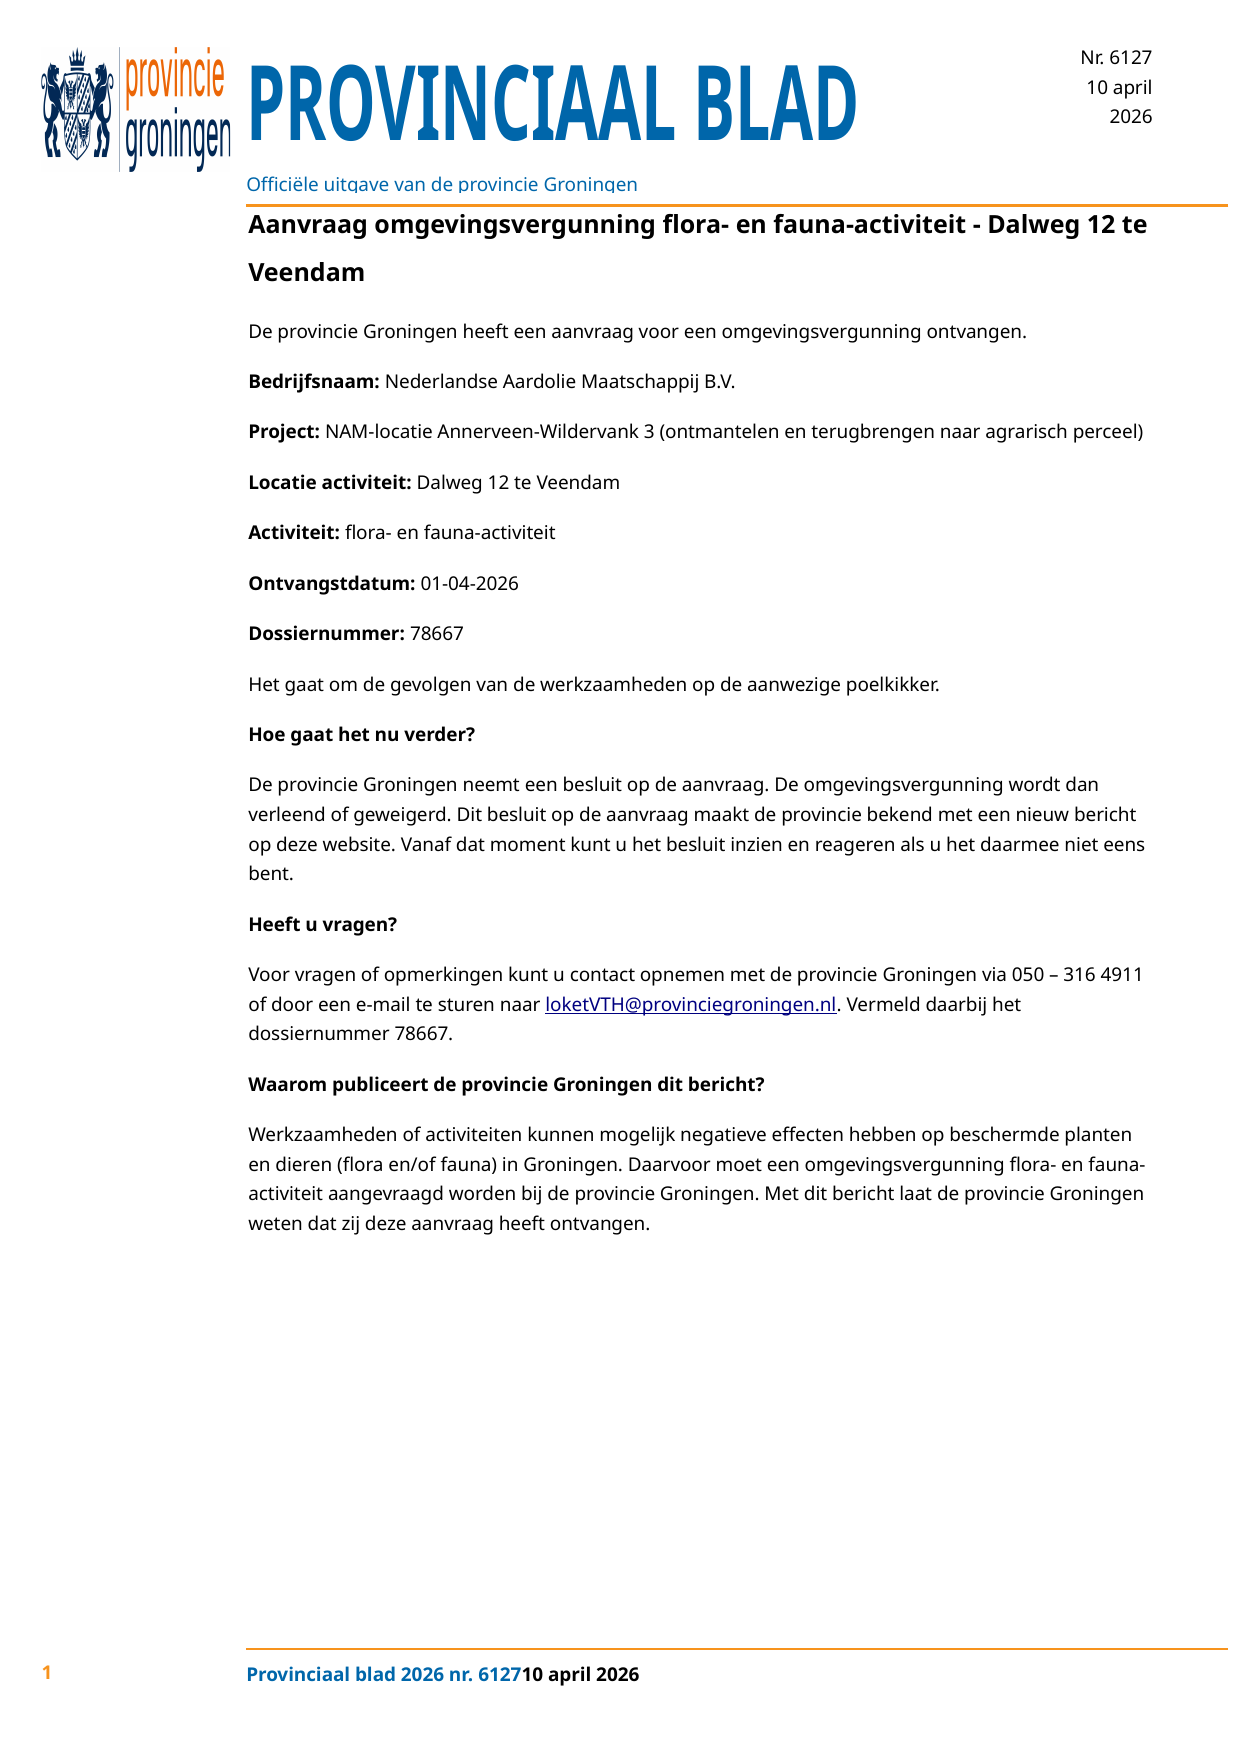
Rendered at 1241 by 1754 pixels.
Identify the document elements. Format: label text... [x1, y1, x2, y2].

picture [41, 47, 231, 172]
text Heeft u vragen? [248, 911, 1152, 937]
text Het gaat om de gevolgen van de werkzaamheden op de aanwezige poelkikker. [248, 671, 1152, 697]
text Waarom publiceert de provincie Groningen dit bericht? [248, 1071, 1152, 1097]
text Voor vragen of opmerkingen kunt u contact opnemen met de provincie Groningen via 050 – 316 4911 of door een e-mail te sturen naar loketVTH@provinciegroningen.nl. Vermeld daarbij het dossiernummer 78667. [248, 961, 1152, 1046]
text De provincie Groningen neemt een besluit op de aanvraag. De omgevingsvergunning wordt dan verleend of geweigerd. Dit besluit op de aanvraag maakt de provincie bekend met een nieuw bericht op deze website. Vanaf dat moment kunt u het besluit inzien en reageren als u het daarmee niet eens bent. [248, 772, 1152, 886]
text Bedrijfsnaam: Nederlandse Aardolie Maatschappij B.V. [248, 368, 1152, 394]
text Aanvraag omgevingsvergunning flora- en fauna-activiteit - Dalweg 12 te Veendam [248, 207, 1152, 288]
text Dossiernummer: 78667 [248, 620, 1152, 646]
text Werkzaamheden of activiteiten kunnen mogelijk negatieve effecten hebben op beschermde planten en dieren (flora en/of fauna) in Groningen. Daarvoor moet een omgevingsvergunning flora- en fauna-activiteit aangevraagd worden bij de provincie Groningen. Met dit bericht laat de provincie Groningen weten dat zij deze aanvraag heeft ontvangen. [248, 1121, 1152, 1236]
text Project: NAM-locatie Annerveen-Wildervank 3 (ontmantelen en terugbrengen naar agrarisch perceel) [248, 419, 1152, 444]
text Ontvangstdatum: 01-04-2026 [248, 570, 1152, 596]
text Hoe gaat het nu verder? [248, 721, 1152, 747]
text De provincie Groningen heeft een aanvraag voor een omgevingsvergunning ontvangen. [248, 318, 1152, 344]
text Locatie activiteit: Dalweg 12 te Veendam [248, 469, 1152, 495]
text Activiteit: flora- en fauna-activiteit [248, 519, 1152, 545]
